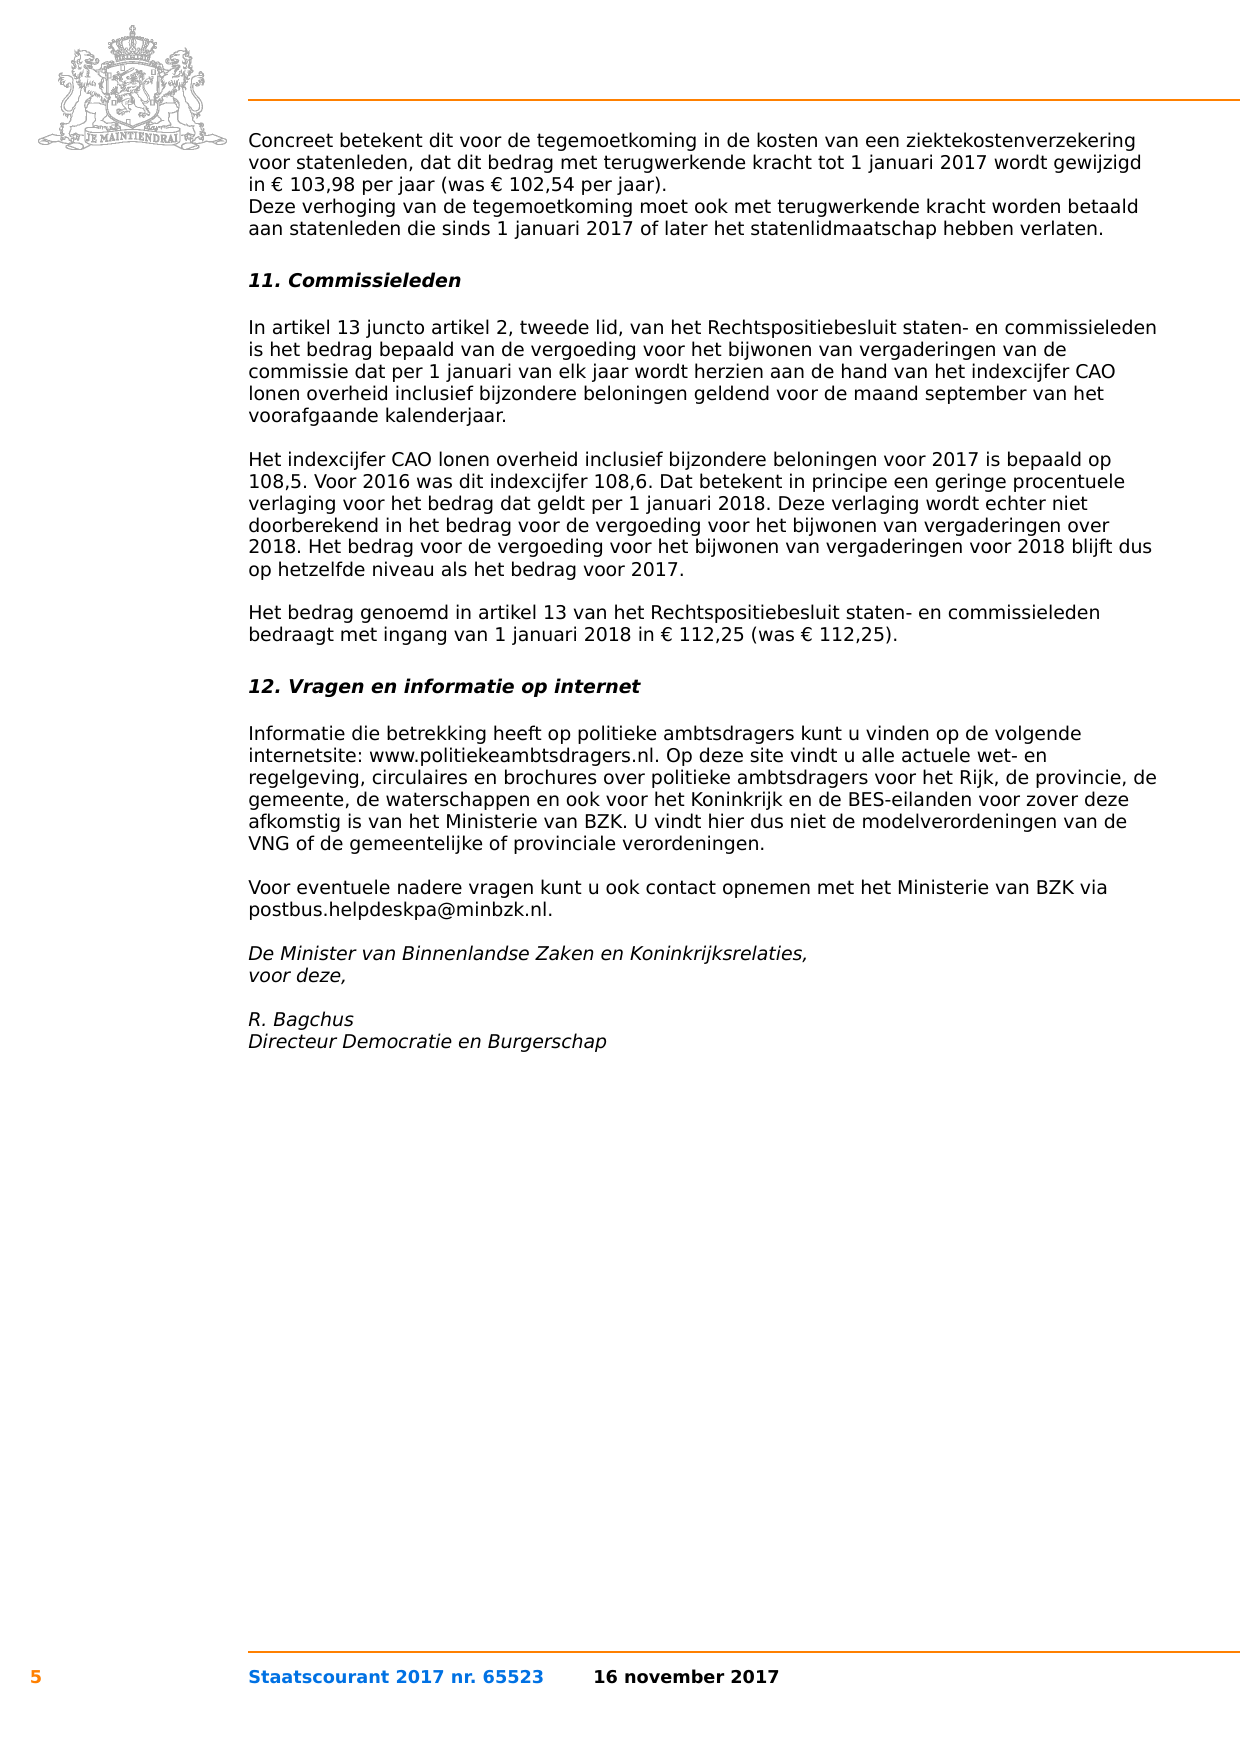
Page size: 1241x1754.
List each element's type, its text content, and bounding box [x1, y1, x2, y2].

subtitle 12. Vragen en informatie op internet [248, 676, 1163, 698]
text Het bedrag genoemd in artikel 13 van het Rechtspositiebesluit staten- en commissieleden bedraagt met ingang van 1 januari 2018 in € 112,25 (was € 112,25). [248, 602, 1163, 646]
text In artikel 13 juncto artikel 2, tweede lid, van het Rechtspositiebesluit staten- en commissieleden is het bedrag bepaald van de vergoeding voor het bijwonen van vergaderingen van de commissie dat per 1 januari van elk jaar wordt herzien aan de hand van het indexcijfer CAO lonen overheid inclusief bijzondere beloningen geldend voor de maand september van het voorafgaande kalenderjaar. [248, 317, 1163, 427]
picture [38, 25, 227, 150]
text Informatie die betrekking heeft op politieke ambtsdragers kunt u vinden op de volgende internetsite: www.politiekeambtsdragers.nl. Op deze site vindt u alle actuele wet- en regelgeving, circulaires en brochures over politieke ambtsdragers voor het Rijk, de provincie, de gemeente, de waterschappen en ook voor het Koninkrijk en de BES-eilanden voor zover deze afkomstig is van het Ministerie van BZK. U vindt hier dus niet de modelverordeningen van de VNG of de gemeentelijke of provinciale verordeningen. [248, 723, 1163, 855]
text Deze verhoging van de tegemoetkoming moet ook met terugwerkende kracht worden betaald aan statenleden die sinds 1 januari 2017 of later het statenlidmaatschap hebben verlaten. [248, 196, 1163, 240]
subtitle 11. Commissieleden [248, 270, 1163, 292]
text De Minister van Binnenlandse Zaken en Koninkrijksrelaties, voor deze, R. Bagchus Directeur Democratie en Burgerschap [248, 943, 1163, 1053]
text Concreet betekent dit voor de tegemoetkoming in de kosten van een ziektekostenverzekering voor statenleden, dat dit bedrag met terugwerkende kracht tot 1 januari 2017 wordt gewijzigd in € 103,98 per jaar (was € 102,54 per jaar). [248, 130, 1163, 196]
text Voor eventuele nadere vragen kunt u ook contact opnemen met het Ministerie van BZK via postbus.helpdeskpa@minbzk.nl. [248, 877, 1163, 921]
text Het indexcijfer CAO lonen overheid inclusief bijzondere beloningen voor 2017 is bepaald op 108,5. Voor 2016 was dit indexcijfer 108,6. Dat betekent in principe een geringe procentuele verlaging voor het bedrag dat geldt per 1 januari 2018. Deze verlaging wordt echter niet doorberekend in het bedrag voor de vergoeding voor het bijwonen van vergaderingen over 2018. Het bedrag voor de vergoeding voor het bijwonen van vergaderingen voor 2018 blijft dus op hetzelfde niveau als het bedrag voor 2017. [248, 448, 1163, 580]
